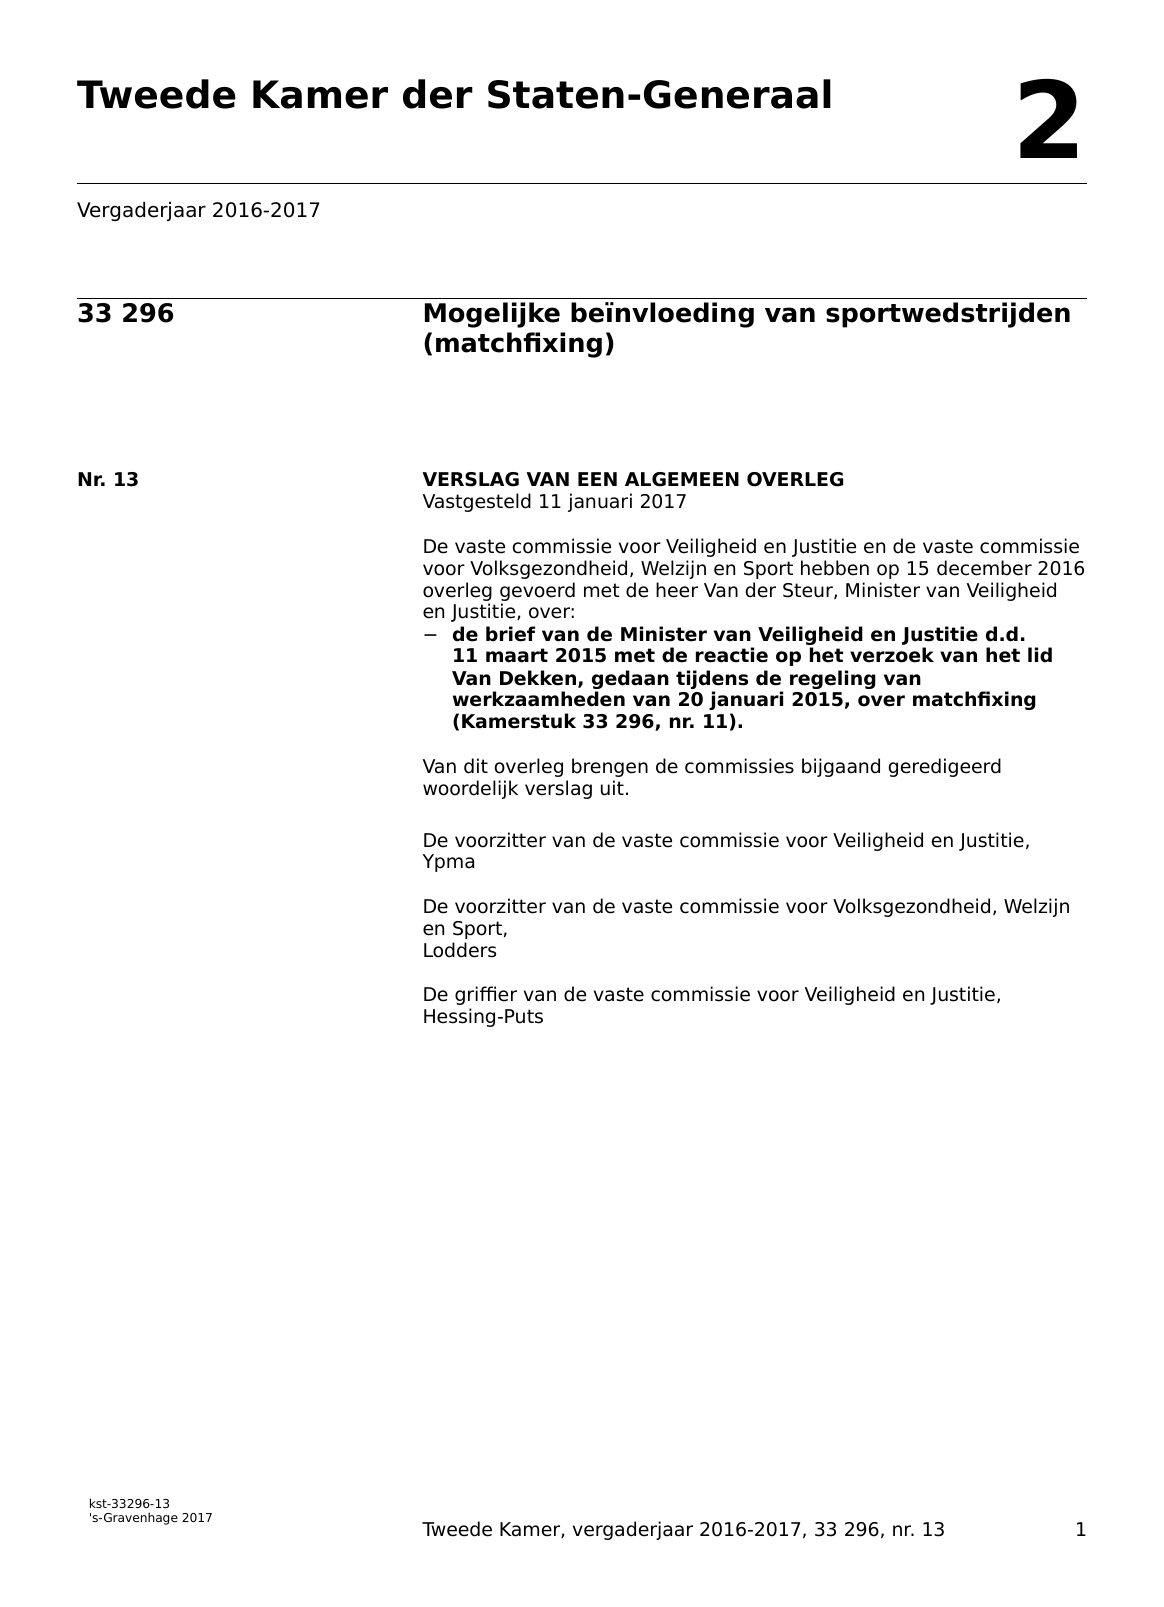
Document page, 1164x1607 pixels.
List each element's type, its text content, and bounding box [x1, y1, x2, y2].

table_header 2 [886, 59, 1087, 183]
text − de brief van de Minister van Veiligheid en Justitie d.d. 11 maart 2015 met de reactie op het verzoek van het lid Van Dekken, gedaan tijdens de regeling van werkzaamheden van 20 januari 2015, over matchfixing (Kamerstuk 33 296, nr. 11). [422, 623, 1087, 733]
text kst-33296-13 [88, 1497, 323, 1511]
text 's-Gravenhage 2017 [88, 1511, 323, 1525]
text Vastgesteld 11 januari 2017 [422, 491, 1087, 513]
subtitle 33 296 Mogelijke beïnvloeding van sportwedstrijden (matchfixing) [77, 299, 1087, 358]
subtitle Nr. 13 VERSLAG VAN EEN ALGEMEEN OVERLEG [77, 469, 1087, 491]
text De voorzitter van de vaste commissie voor Veiligheid en Justitie, Ypma [422, 829, 1087, 873]
table_cell Vergaderjaar 2016-2017 [77, 184, 1087, 298]
text De griffier van de vaste commissie voor Veiligheid en Justitie, Hessing-Puts [422, 984, 1087, 1028]
table_header Tweede Kamer der Staten-Generaal [77, 59, 886, 183]
text De voorzitter van de vaste commissie voor Volksgezondheid, Welzijn en Sport, Lodders [422, 896, 1087, 962]
text Van dit overleg brengen de commissies bijgaand geredigeerd woordelijk verslag uit. [422, 756, 1087, 799]
text De vaste commissie voor Veiligheid en Justitie en de vaste commissie voor Volksgezondheid, Welzijn en Sport hebben op 15 december 2016 overleg gevoerd met de heer Van der Steur, Minister van Veiligheid en Justitie, over: [422, 536, 1087, 623]
